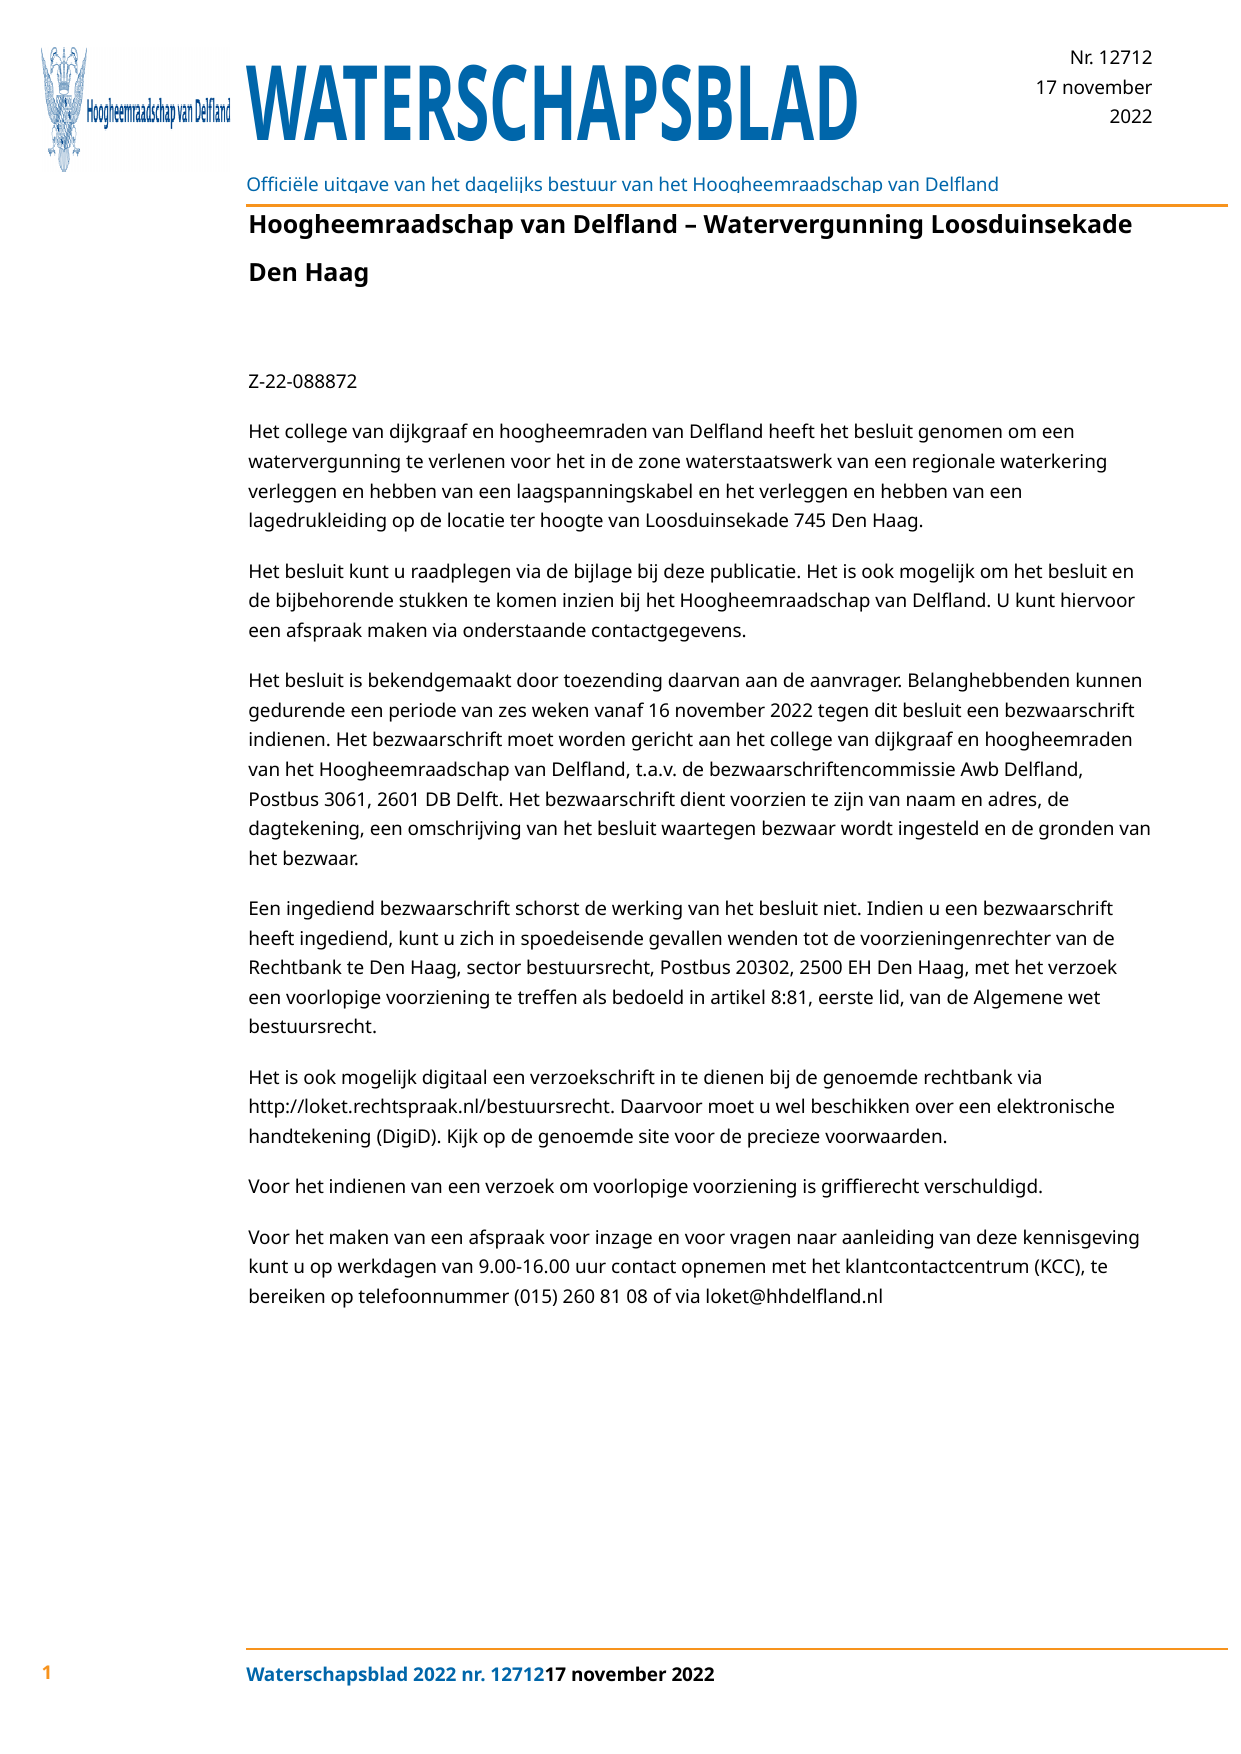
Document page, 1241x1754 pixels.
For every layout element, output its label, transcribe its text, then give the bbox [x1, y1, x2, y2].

text Een ingediend bezwaarschrift schorst de werking van het besluit niet. Indien u een bezwaarschrift heeft ingediend, kunt u zich in spoedeisende gevallen wenden tot de voorzieningenrechter van de Rechtbank te Den Haag, sector bestuursrecht, Postbus 20302, 2500 EH Den Haag, met het verzoek een voorlopige voorziening te treffen als bedoeld in artikel 8:81, eerste lid, van de Algemene wet bestuursrecht. [248, 895, 1152, 1039]
text Voor het indienen van een verzoek om voorlopige voorziening is griffierecht verschuldigd. [248, 1174, 1152, 1199]
text Het besluit is bekendgemaakt door toezending daarvan aan de aanvrager. Belanghebbenden kunnen gedurende een periode van zes weken vanaf 16 november 2022 tegen dit besluit een bezwaarschrift indienen. Het bezwaarschrift moet worden gericht aan het college van dijkgraaf en hoogheemraden van het Hoogheemraadschap van Delfland, t.a.v. de bezwaarschriftencommissie Awb Delfland, Postbus 3061, 2601 DB Delft. Het bezwaarschrift dient voorzien te zijn van naam en adres, de dagtekening, een omschrijving van het besluit waartegen bezwaar wordt ingesteld en de gronden van het bezwaar. [248, 667, 1152, 871]
text Z-22-088872 [248, 368, 1152, 394]
text Het college van dijkgraaf en hoogheemraden van Delfland heeft het besluit genomen om een watervergunning te verlenen voor het in de zone waterstaatswerk van een regionale waterkering verleggen en hebben van een laagspanningskabel en het verleggen en hebben van een lagedrukleiding op de locatie ter hoogte van Loosduinsekade 745 Den Haag. [248, 419, 1152, 533]
text Het besluit kunt u raadplegen via de bijlage bij deze publicatie. Het is ook mogelijk om het besluit en de bijbehorende stukken te komen inzien bij het Hoogheemraadschap van Delfland. U kunt hiervoor een afspraak maken via onderstaande contactgegevens. [248, 558, 1152, 643]
text Hoogheemraadschap van Delfland – Watervergunning Loosduinsekade Den Haag [248, 207, 1152, 288]
picture [41, 47, 231, 172]
text Voor het maken van een afspraak voor inzage en voor vragen naar aanleiding van deze kennisgeving kunt u op werkdagen van 9.00-16.00 uur contact opnemen met het klantcontactcentrum (KCC), te bereiken op telefoonnummer (015) 260 81 08 of via loket@hhdelfland.nl [248, 1224, 1152, 1309]
text Het is ook mogelijk digitaal een verzoekschrift in te dienen bij de genoemde rechtbank via http://loket.rechtspraak.nl/bestuursrecht. Daarvoor moet u wel beschikken over een elektronische handtekening (DigiD). Kijk op de genoemde site voor de precieze voorwaarden. [248, 1064, 1152, 1149]
